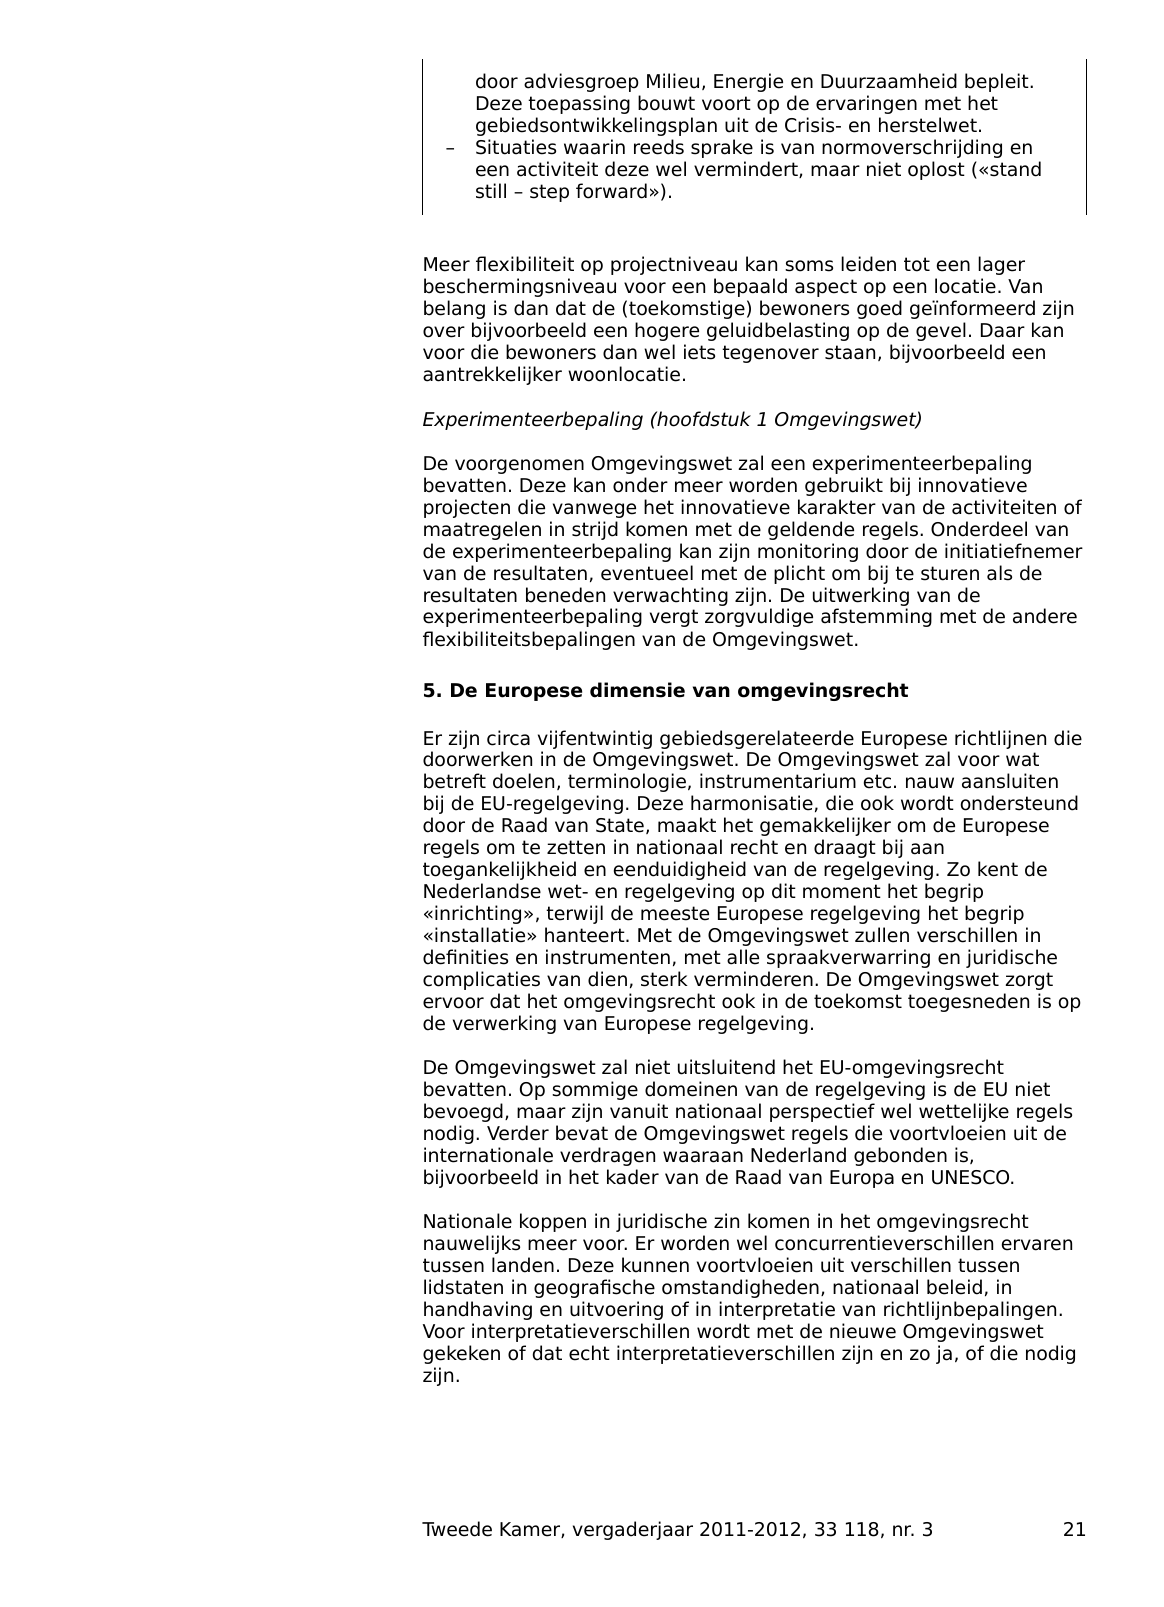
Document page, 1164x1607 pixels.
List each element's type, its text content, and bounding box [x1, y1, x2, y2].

text Meer flexibiliteit op projectniveau kan soms leiden tot een lager beschermingsniveau voor een bepaald aspect op een locatie. Van belang is dan dat de (toekomstige) bewoners goed geïnformeerd zijn over bijvoorbeeld een hogere geluidbelasting op de gevel. Daar kan voor die bewoners dan wel iets tegenover staan, bijvoorbeeld een aantrekkelijker woonlocatie. [422, 254, 1087, 386]
text Er zijn circa vijfentwintig gebiedsgerelateerde Europese richtlijnen die doorwerken in de Omgevingswet. De Omgevingswet zal voor wat betreft doelen, terminologie, instrumentarium etc. nauw aansluiten bij de EU-regelgeving. Deze harmonisatie, die ook wordt ondersteund door de Raad van State, maakt het gemakkelijker om de Europese regels om te zetten in nationaal recht en draagt bij aan toegankelijkheid en eenduidigheid van de regelgeving. Zo kent de Nederlandse wet- en regelgeving op dit moment het begrip «inrichting», terwijl de meeste Europese regelgeving het begrip «installatie» hanteert. Met de Omgevingswet zullen verschillen in definities en instrumenten, met alle spraakverwarring en juridische complicaties van dien, sterk verminderen. De Omgevingswet zorgt ervoor dat het omgevingsrecht ook in de toekomst toegesneden is op de verwerking van Europese regelgeving. [422, 727, 1087, 1035]
subtitle Experimenteerbepaling (hoofdstuk 1 Omgevingswet) [422, 408, 1087, 430]
text De voorgenomen Omgevingswet zal een experimenteerbepaling bevatten. Deze kan onder meer worden gebruikt bij innovatieve projecten die vanwege het innovatieve karakter van de activiteiten of maatregelen in strijd komen met de geldende regels. Onderdeel van de experimenteerbepaling kan zijn monitoring door de initiatiefnemer van de resultaten, eventueel met de plicht om bij te sturen als de resultaten beneden verwachting zijn. De uitwerking van de experimenteerbepaling vergt zorgvuldige afstemming met de andere flexibiliteitsbepalingen van de Omgevingswet. [422, 453, 1087, 650]
text De Omgevingswet zal niet uitsluitend het EU-omgevingsrecht bevatten. Op sommige domeinen van de regelgeving is de EU niet bevoegd, maar zijn vanuit nationaal perspectief wel wettelijke regels nodig. Verder bevat de Omgevingswet regels die voortvloeien uit de internationale verdragen waaraan Nederland gebonden is, bijvoorbeeld in het kader van de Raad van Europa en UNESCO. [422, 1057, 1087, 1189]
subtitle 5. De Europese dimensie van omgevingsrecht [422, 680, 1087, 702]
text Nationale koppen in juridische zin komen in het omgevingsrecht nauwelijks meer voor. Er worden wel concurrentieverschillen ervaren tussen landen. Deze kunnen voortvloeien uit verschillen tussen lidstaten in geografische omstandigheden, nationaal beleid, in handhaving en uitvoering of in interpretatie van richtlijnbepalingen. Voor interpretatieverschillen wordt met de nieuwe Omgevingswet gekeken of dat echt interpretatieverschillen zijn en zo ja, of die nodig zijn. [422, 1211, 1087, 1387]
table_header door adviesgroep Milieu, Energie en Duurzaamheid bepleit. Deze toepassing bouwt voort op de ervaringen met het gebiedsontwikkelingsplan uit de Crisis- en herstelwet. – Situaties waarin reeds sprake is van normoverschrijding en een activiteit deze wel vermindert, maar niet oplost («stand still – step forward»). [423, 59, 1086, 214]
